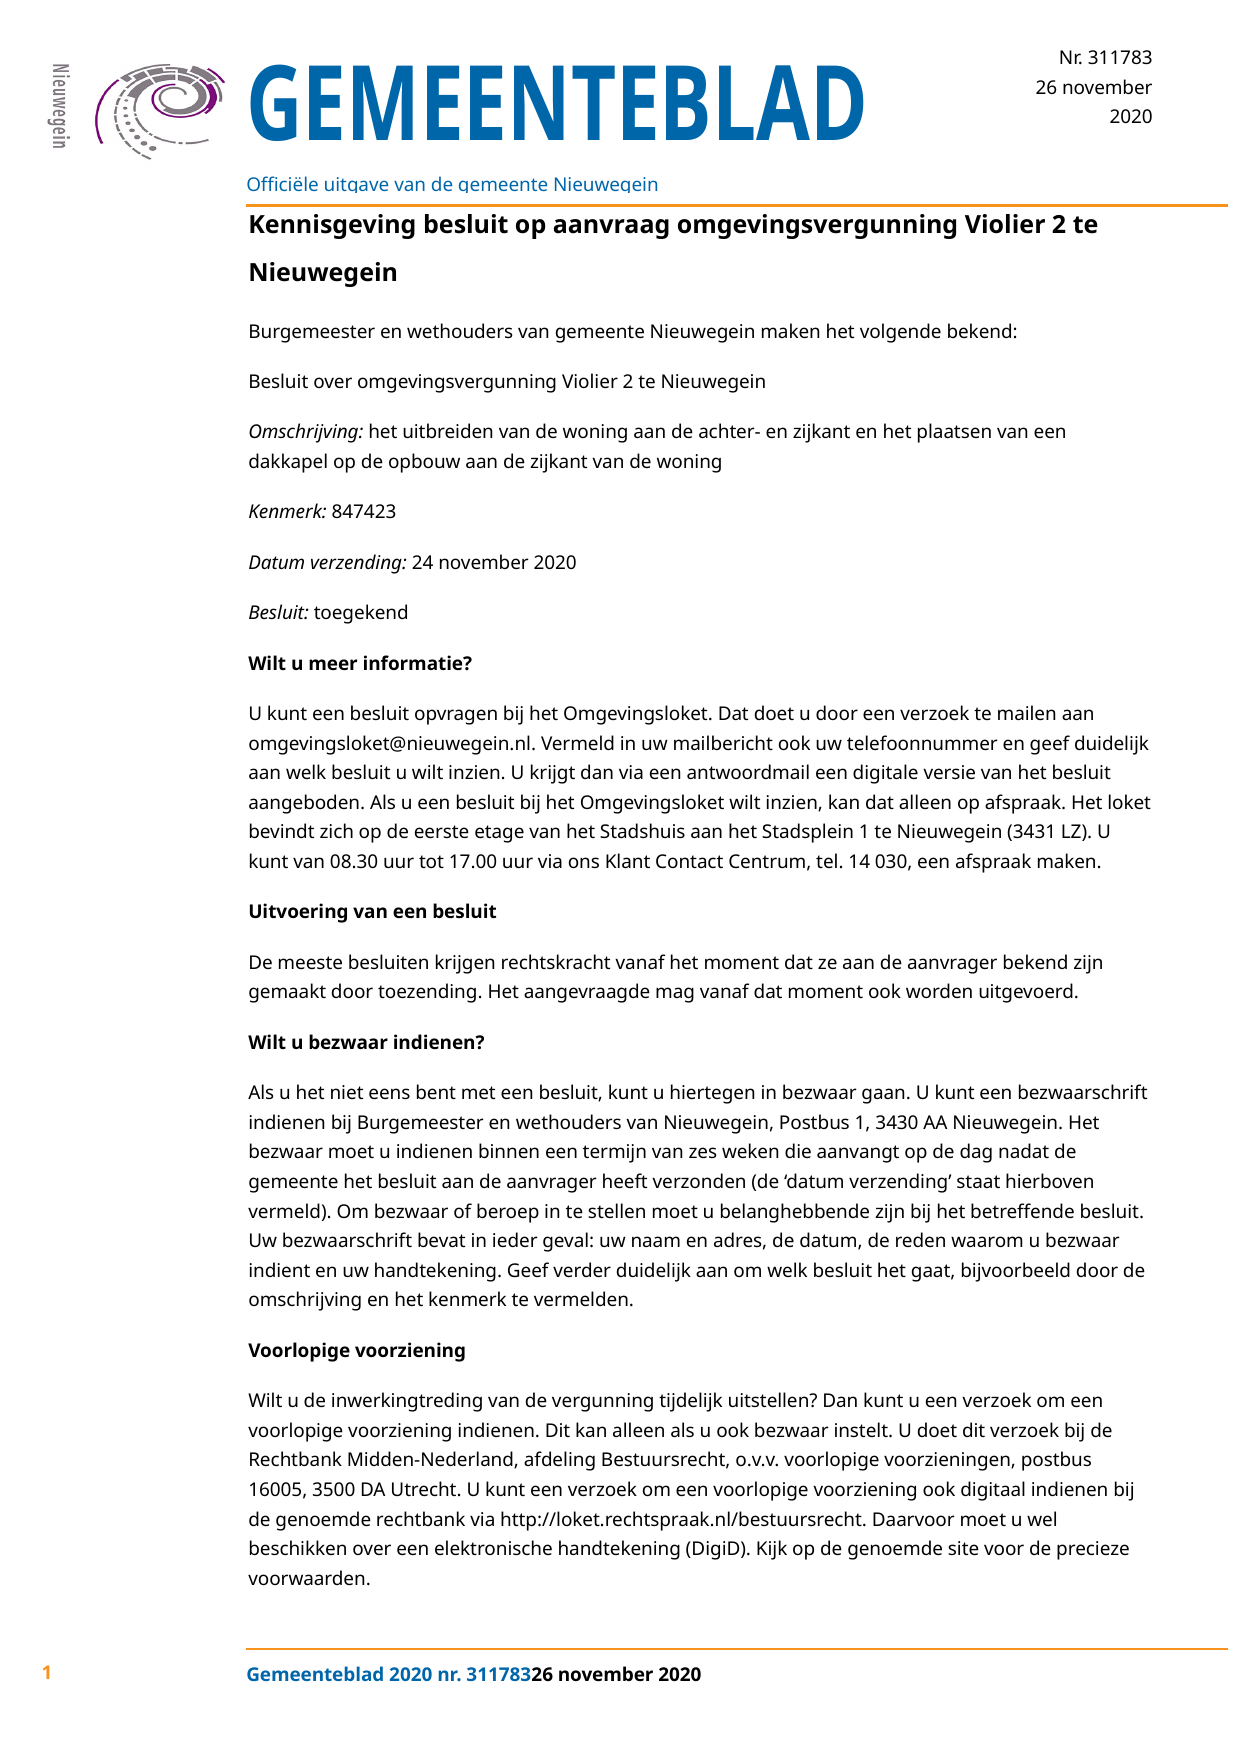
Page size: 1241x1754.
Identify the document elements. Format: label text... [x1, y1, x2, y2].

text Omschrijving: het uitbreiden van de woning aan de achter- en zijkant en het plaatsen van een dakkapel op de opbouw aan de zijkant van de woning [248, 419, 1152, 474]
picture [41, 47, 231, 172]
text De meeste besluiten krijgen rechtskracht vanaf het moment dat ze aan de aanvrager bekend zijn gemaakt door toezending. Het aangevraagde mag vanaf dat moment ook worden uitgevoerd. [248, 949, 1152, 1004]
text Datum verzending: 24 november 2020 [248, 549, 1152, 575]
text Wilt u de inwerkingtreding van de vergunning tijdelijk uitstellen? Dan kunt u een verzoek om een voorlopige voorziening indienen. Dit kan alleen als u ook bezwaar instelt. U doet dit verzoek bij de Rechtbank Midden-Nederland, afdeling Bestuursrecht, o.v.v. voorlopige voorzieningen, postbus 16005, 3500 DA Utrecht. U kunt een verzoek om een voorlopige voorziening ook digitaal indienen bij de genoemde rechtbank via http://loket.rechtspraak.nl/bestuursrecht. Daarvoor moet u wel beschikken over een elektronische handtekening (DigiD). Kijk op de genoemde site voor de precieze voorwaarden. [248, 1387, 1152, 1591]
text Kennisgeving besluit op aanvraag omgevingsvergunning Violier 2 te Nieuwegein [248, 207, 1152, 288]
text Kenmerk: 847423 [248, 499, 1152, 524]
text Voorlopige voorziening [248, 1337, 1152, 1363]
text Wilt u meer informatie? [248, 650, 1152, 676]
text Wilt u bezwaar indienen? [248, 1029, 1152, 1055]
text Als u het niet eens bent met een besluit, kunt u hiertegen in bezwaar gaan. U kunt een bezwaarschrift indienen bij Burgemeester en wethouders van Nieuwegein, Postbus 1, 3430 AA Nieuwegein. Het bezwaar moet u indienen binnen een termijn van zes weken die aanvangt op de dag nadat de gemeente het besluit aan de aanvrager heeft verzonden (de ‘datum verzending’ staat hierboven vermeld). Om bezwaar of beroep in te stellen moet u belanghebbende zijn bij het betreffende besluit. Uw bezwaarschrift bevat in ieder geval: uw naam en adres, de datum, de reden waarom u bezwaar indient en uw handtekening. Geef verder duidelijk aan om welk besluit het gaat, bijvoorbeeld door de omschrijving en het kenmerk te vermelden. [248, 1079, 1152, 1312]
text Burgemeester en wethouders van gemeente Nieuwegein maken het volgende bekend: [248, 318, 1152, 344]
text Uitvoering van een besluit [248, 899, 1152, 924]
text Besluit over omgevingsvergunning Violier 2 te Nieuwegein [248, 368, 1152, 394]
text Besluit: toegekend [248, 599, 1152, 625]
text U kunt een besluit opvragen bij het Omgevingsloket. Dat doet u door een verzoek te mailen aan omgevingsloket@nieuwegein.nl. Vermeld in uw mailbericht ook uw telefoonnummer en geef duidelijk aan welk besluit u wilt inzien. U krijgt dan via een antwoordmail een digitale versie van het besluit aangeboden. Als u een besluit bij het Omgevingsloket wilt inzien, kan dat alleen op afspraak. Het loket bevindt zich op de eerste etage van het Stadshuis aan het Stadsplein 1 te Nieuwegein (3431 LZ). U kunt van 08.30 uur tot 17.00 uur via ons Klant Contact Centrum, tel. 14 030, een afspraak maken. [248, 700, 1152, 874]
